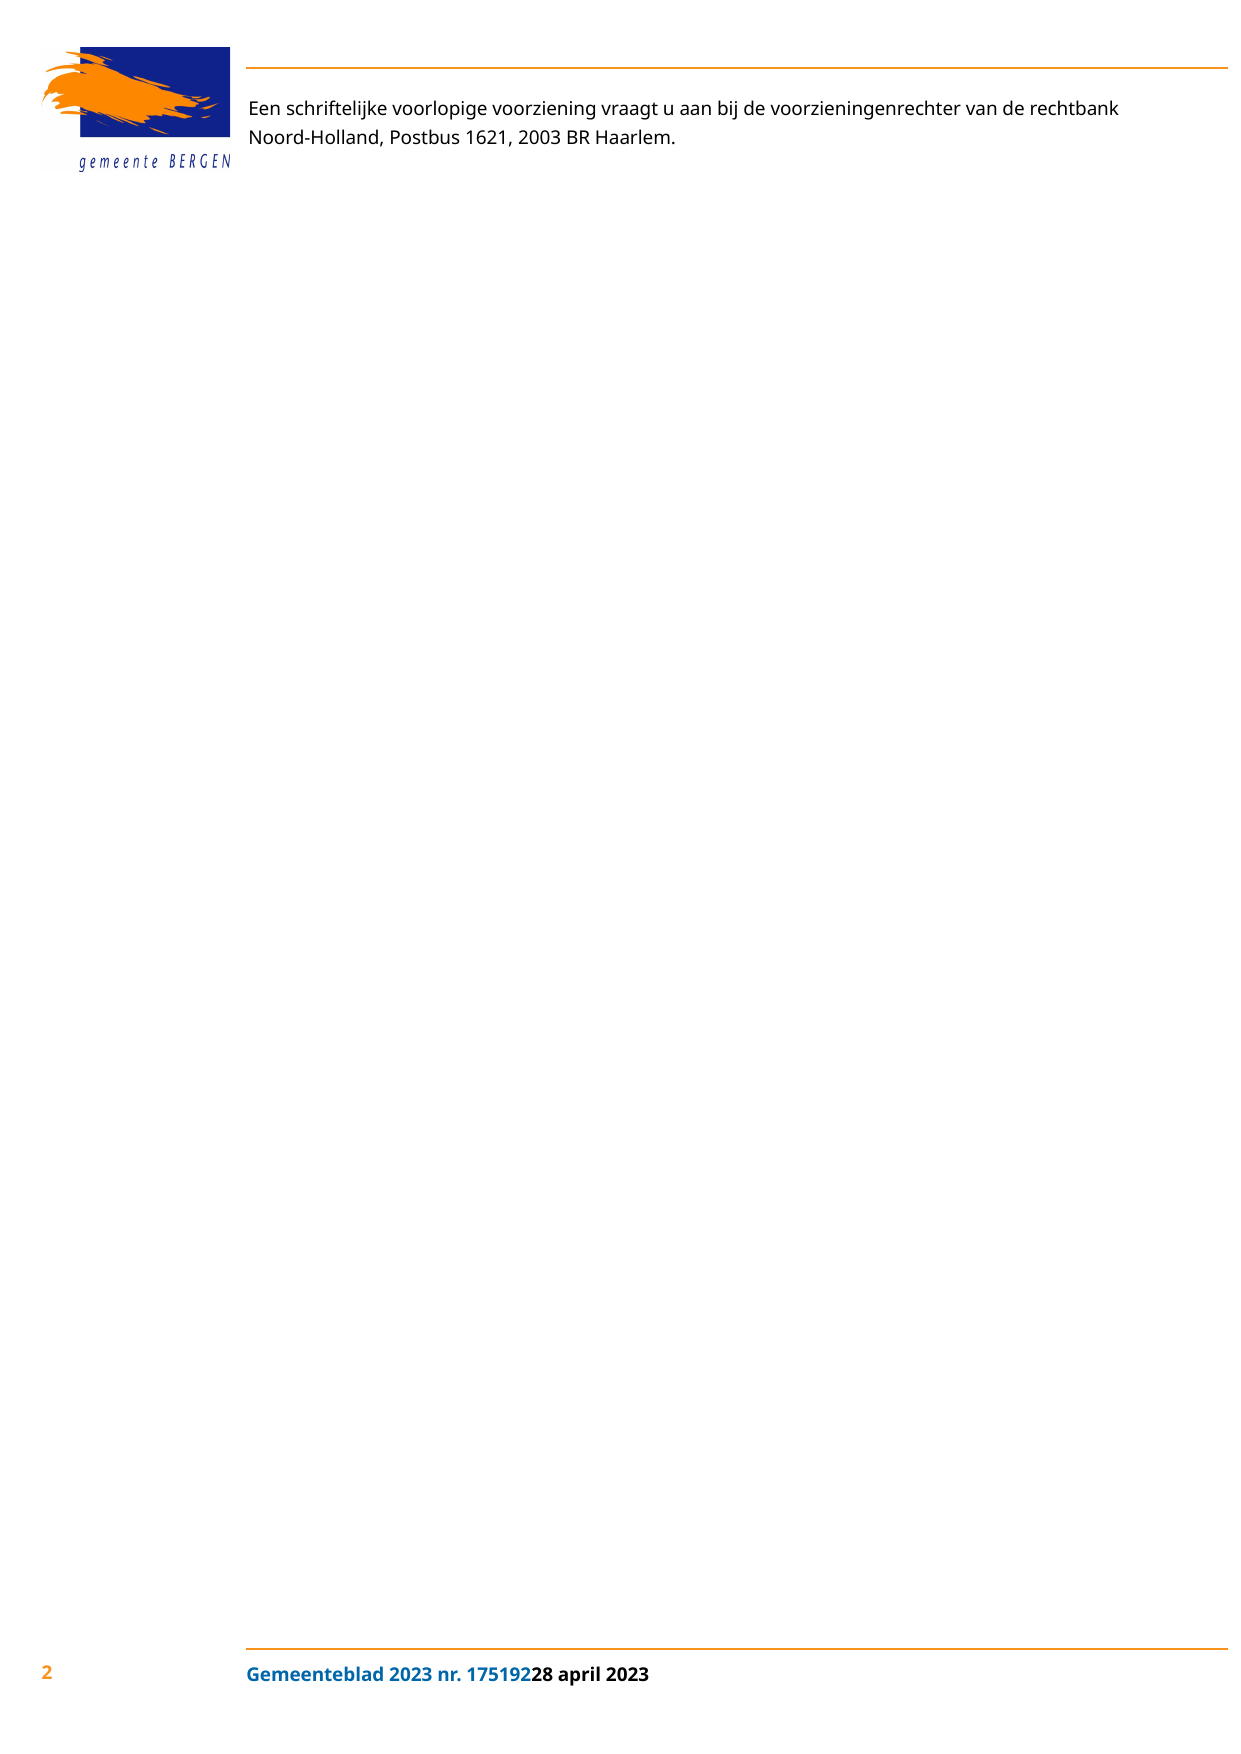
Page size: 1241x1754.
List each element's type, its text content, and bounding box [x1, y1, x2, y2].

picture [41, 47, 231, 172]
text Een schriftelijke voorlopige voorziening vraagt u aan bij de voorzieningenrechter van de rechtbank Noord-Holland, Postbus 1621, 2003 BR Haarlem. [248, 95, 1152, 150]
